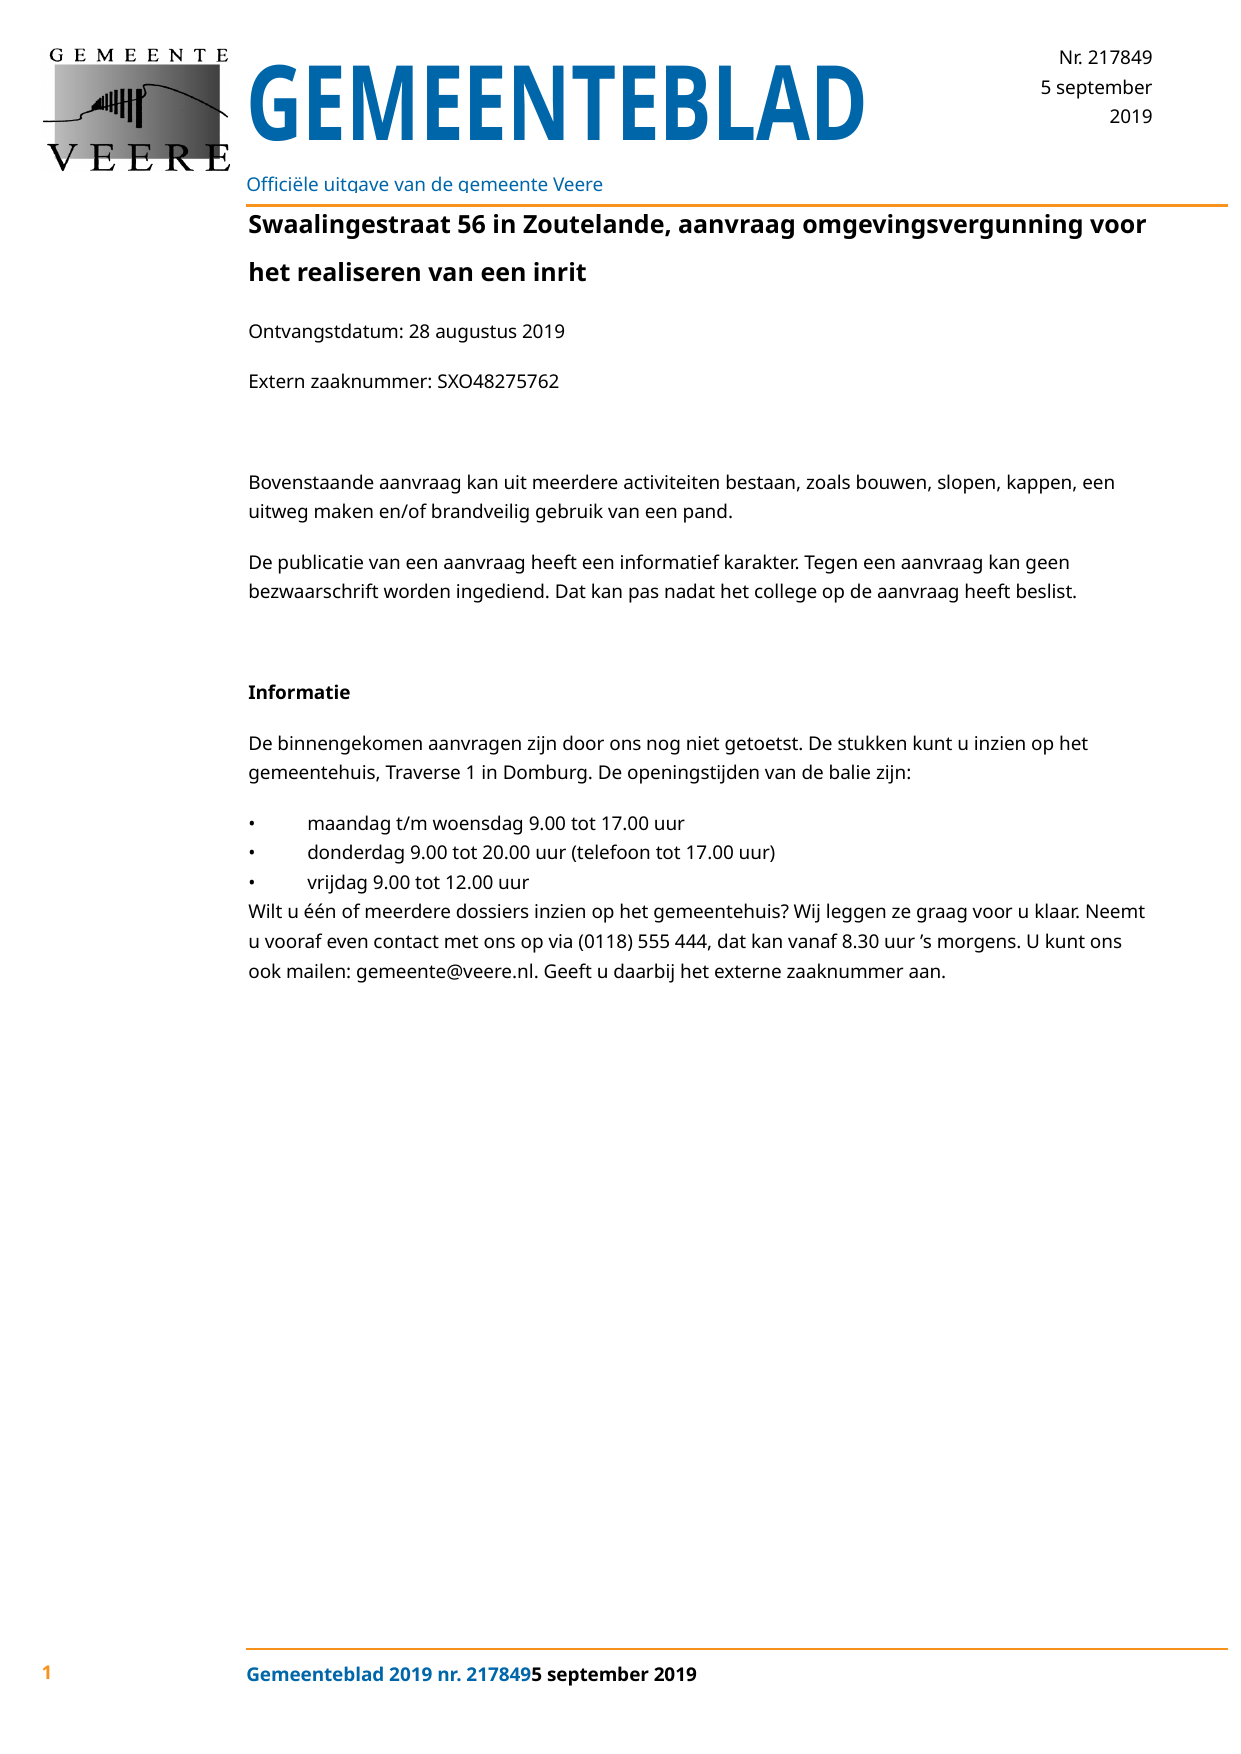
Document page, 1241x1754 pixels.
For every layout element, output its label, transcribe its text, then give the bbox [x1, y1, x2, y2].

text De binnengekomen aanvragen zijn door ons nog niet getoetst. De stukken kunt u inzien op het gemeentehuis, Traverse 1 in Domburg. De openingstijden van de balie zijn: [248, 730, 1152, 785]
text Wilt u één of meerdere dossiers inzien op het gemeentehuis? Wij leggen ze graag voor u klaar. Neemt u vooraf even contact met ons op via (0118) 555 444, dat kan vanaf 8.30 uur ’s morgens. U kunt ons ook mailen: gemeente@veere.nl. Geeft u daarbij het externe zaaknummer aan. [248, 899, 1152, 984]
text Swaalingestraat 56 in Zoutelande, aanvraag omgevingsvergunning voor het realiseren van een inrit [248, 207, 1152, 288]
text Bovenstaande aanvraag kan uit meerdere activiteiten bestaan, zoals bouwen, slopen, kappen, een uitweg maken en/of brandveilig gebruik van een pand. [248, 469, 1152, 524]
text Informatie [248, 679, 1152, 705]
list donderdag 9.00 tot 20.00 uur (telefoon tot 17.00 uur) [248, 839, 1152, 865]
text Ontvangstdatum: 28 augustus 2019 [248, 318, 1152, 344]
text Extern zaaknummer: SXO48275762 [248, 368, 1152, 394]
picture [41, 47, 231, 172]
list maandag t/m woensdag 9.00 tot 17.00 uur [248, 810, 1152, 836]
text De publicatie van een aanvraag heeft een informatief karakter. Tegen een aanvraag kan geen bezwaarschrift worden ingediend. Dat kan pas nadat het college op de aanvraag heeft beslist. [248, 549, 1152, 604]
list vrijdag 9.00 tot 12.00 uur [248, 869, 1152, 895]
